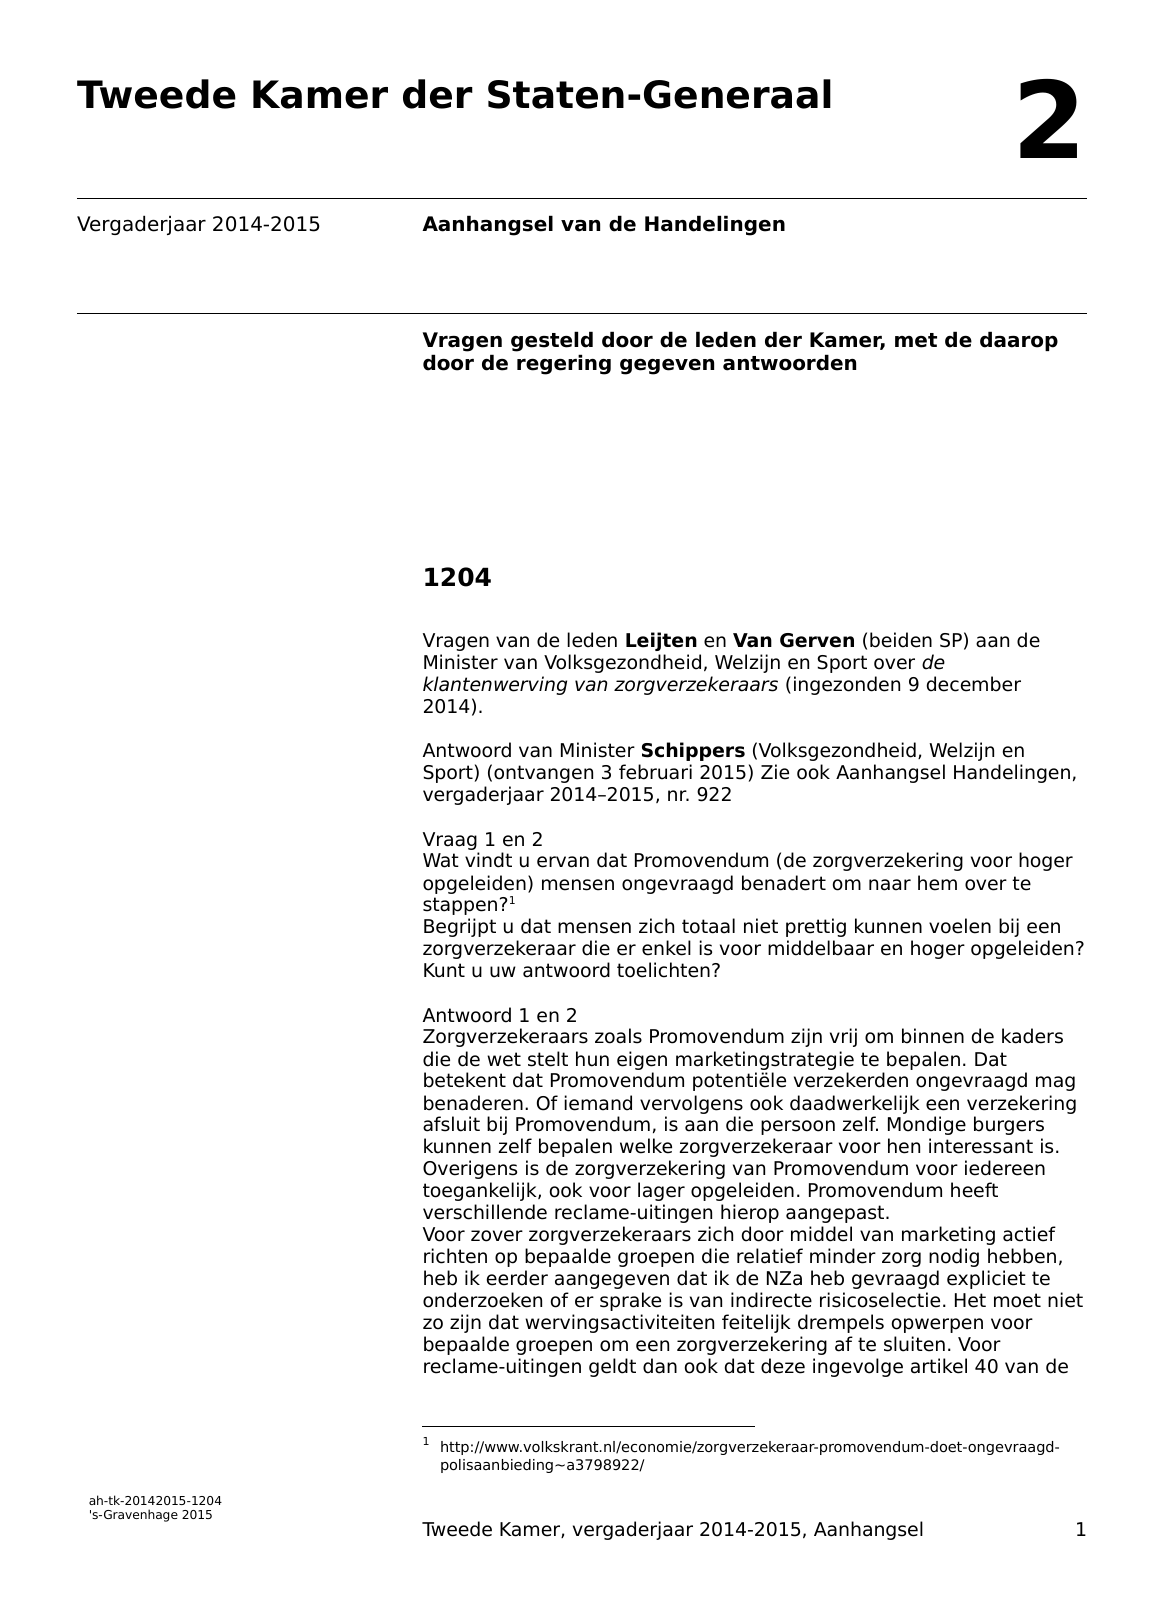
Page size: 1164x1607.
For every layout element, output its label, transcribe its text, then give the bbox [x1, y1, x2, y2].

table_cell Vergaderjaar 2014-2015 [77, 199, 422, 313]
text Vragen van de leden Leijten en Van Gerven (beiden SP) aan de Minister van Volksgezondheid, Welzijn en Sport over de klantenwerving van zorgverzekeraars (ingezonden 9 december 2014). [422, 630, 1087, 718]
text http://www.volkskrant.nl/economie/zorgverzekeraar-promovendum-doet-ongevraagd-polisaanbieding~a3798922/ [422, 1435, 1087, 1474]
text Wat vindt u ervan dat Promovendum (de zorgverzekering voor hoger opgeleiden) mensen ongevraagd benadert om naar hem over te stappen? [422, 850, 1087, 916]
text ah-tk-20142015-1204 [88, 1494, 323, 1508]
text Voor zover zorgverzekeraars zich door middel van marketing actief richten op bepaalde groepen die relatief minder zorg nodig hebben, heb ik eerder aangegeven dat ik de NZa heb gevraagd expliciet te onderzoeken of er sprake is van indirecte risicoselectie. Het moet niet zo zijn dat wervingsactiviteiten feitelijk drempels opwerpen voor bepaalde groepen om een zorgverzekering af te sluiten. Voor reclame-uitingen geldt dan ook dat deze ingevolge artikel 40 van de [422, 1224, 1087, 1378]
table_header Tweede Kamer der Staten-Generaal [77, 59, 886, 198]
text Overigens is de zorgverzekering van Promovendum voor iedereen toegankelijk, ook voor lager opgeleiden. Promovendum heeft verschillende reclame-uitingen hierop aangepast. [422, 1158, 1087, 1224]
text Zorgverzekeraars zoals Promovendum zijn vrij om binnen de kaders die de wet stelt hun eigen marketingstrategie te bepalen. Dat betekent dat Promovendum potentiële verzekerden ongevraagd mag benaderen. Of iemand vervolgens ook daadwerkelijk een verzekering afsluit bij Promovendum, is aan die persoon zelf. Mondige burgers kunnen zelf bepalen welke zorgverzekeraar voor hen interessant is. [422, 1026, 1087, 1158]
table_cell Vragen gesteld door de leden der Kamer, met de daarop door de regering gegeven antwoorden [422, 314, 1087, 375]
table_cell [77, 314, 422, 375]
table_cell Aanhangsel van de Handelingen [422, 199, 1087, 313]
text 1204 [422, 563, 1087, 592]
text Antwoord 1 en 2 [422, 1004, 1087, 1026]
text Vraag 1 en 2 [422, 828, 1087, 850]
text 's-Gravenhage 2015 [88, 1508, 323, 1522]
text Begrijpt u dat mensen zich totaal niet prettig kunnen voelen bij een zorgverzekeraar die er enkel is voor middelbaar en hoger opgeleiden? Kunt u uw antwoord toelichten? [422, 916, 1087, 982]
text Antwoord van Minister Schippers (Volksgezondheid, Welzijn en Sport) (ontvangen 3 februari 2015) Zie ook Aanhangsel Handelingen, vergaderjaar 2014–2015, nr. 922 [422, 740, 1087, 806]
table_header 2 [886, 59, 1087, 198]
